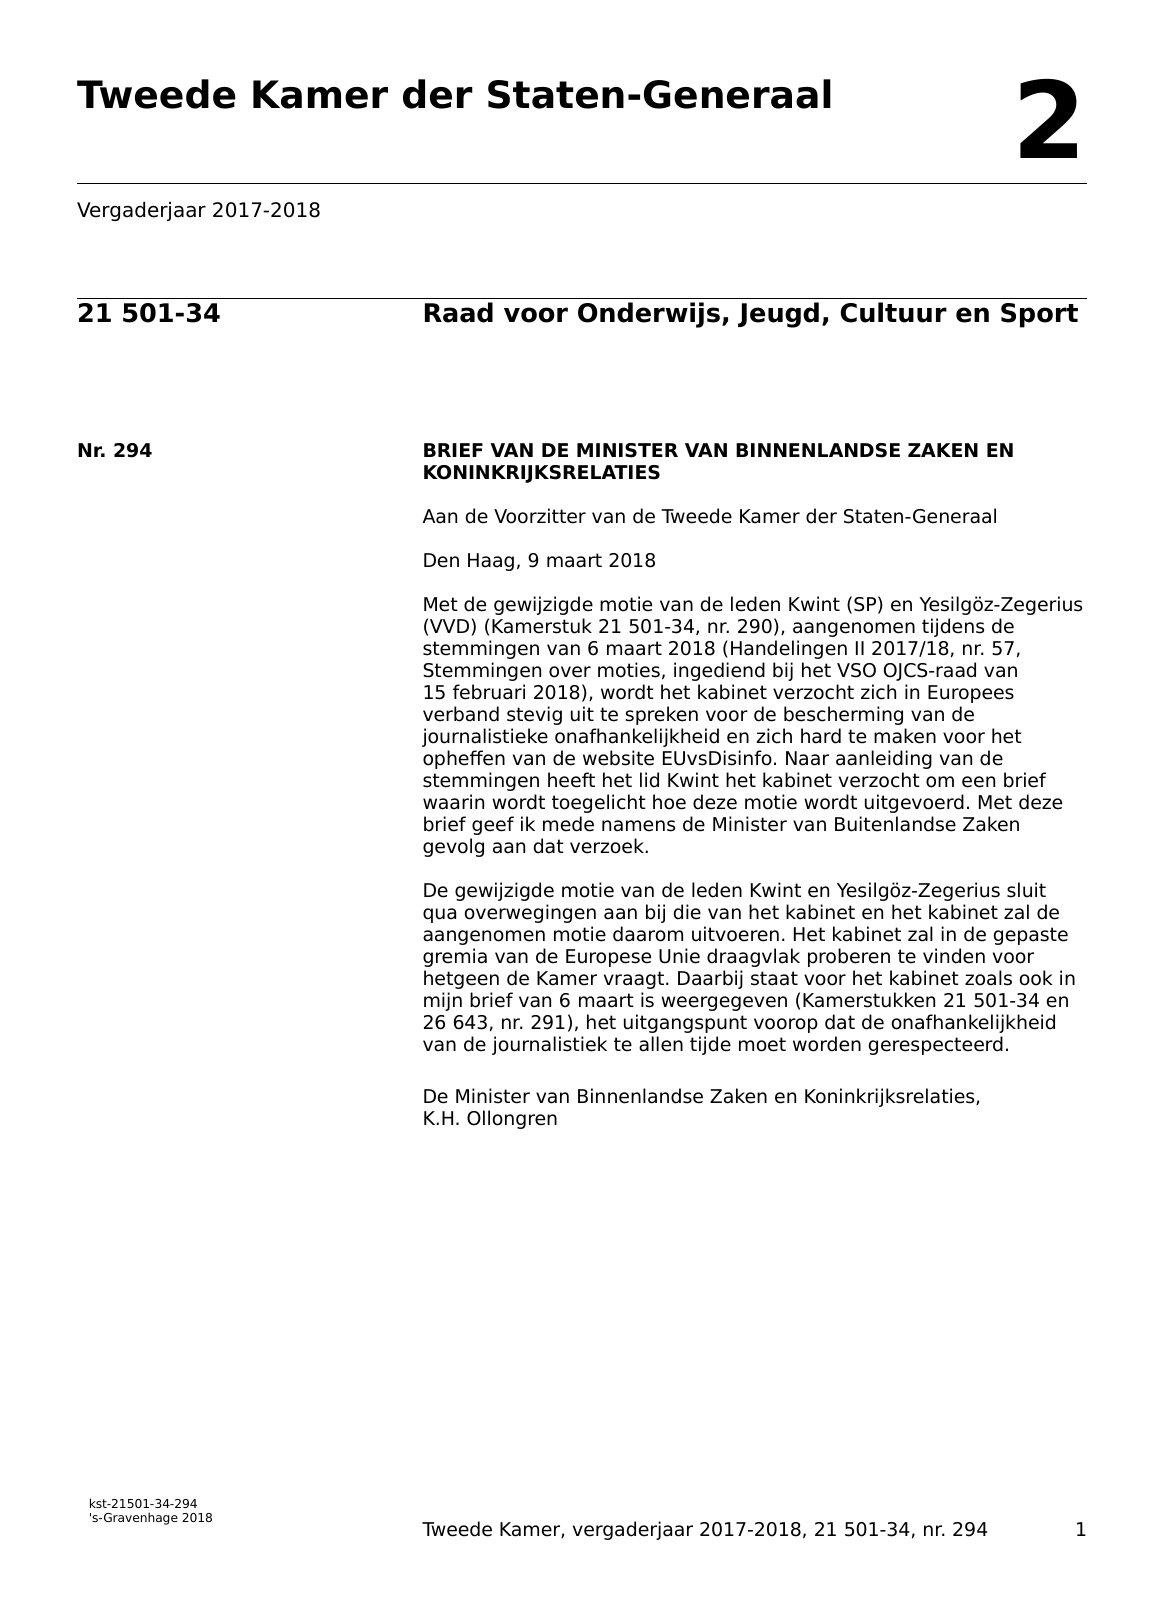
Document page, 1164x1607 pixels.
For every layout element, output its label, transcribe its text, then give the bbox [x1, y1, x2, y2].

text De gewijzigde motie van de leden Kwint en Yesilgöz-Zegerius sluit qua overwegingen aan bij die van het kabinet en het kabinet zal de aangenomen motie daarom uitvoeren. Het kabinet zal in de gepaste gremia van de Europese Unie draagvlak proberen te vinden voor hetgeen de Kamer vraagt. Daarbij staat voor het kabinet zoals ook in mijn brief van 6 maart is weergegeven (Kamerstukken 21 501-34 en 26 643, nr. 291), het uitgangspunt voorop dat de onafhankelijkheid van de journalistiek te allen tijde moet worden gerespecteerd. [422, 880, 1087, 1056]
subtitle 21 501-34 Raad voor Onderwijs, Jeugd, Cultuur en Sport [77, 299, 1087, 329]
text kst-21501-34-294 [88, 1497, 323, 1511]
subtitle Nr. 294 BRIEF VAN DE MINISTER VAN BINNENLANDSE ZAKEN EN KONINKRIJKSRELATIES [77, 440, 1087, 484]
text Den Haag, 9 maart 2018 [422, 550, 1087, 572]
table_header Tweede Kamer der Staten-Generaal [77, 59, 886, 183]
text Aan de Voorzitter van de Tweede Kamer der Staten-Generaal [422, 506, 1087, 528]
text De Minister van Binnenlandse Zaken en Koninkrijksrelaties, K.H. Ollongren [422, 1086, 1087, 1130]
text 's-Gravenhage 2018 [88, 1511, 323, 1525]
table_cell Vergaderjaar 2017-2018 [77, 184, 1087, 298]
text Met de gewijzigde motie van de leden Kwint (SP) en Yesilgöz-Zegerius (VVD) (Kamerstuk 21 501-34, nr. 290), aangenomen tijdens de stemmingen van 6 maart 2018 (Handelingen II 2017/18, nr. 57, Stemmingen over moties, ingediend bij het VSO OJCS-raad van 15 februari 2018), wordt het kabinet verzocht zich in Europees verband stevig uit te spreken voor de bescherming van de journalistieke onafhankelijkheid en zich hard te maken voor het opheffen van de website EUvsDisinfo. Naar aanleiding van de stemmingen heeft het lid Kwint het kabinet verzocht om een brief waarin wordt toegelicht hoe deze motie wordt uitgevoerd. Met deze brief geef ik mede namens de Minister van Buitenlandse Zaken gevolg aan dat verzoek. [422, 594, 1087, 858]
table_header 2 [886, 59, 1087, 183]
